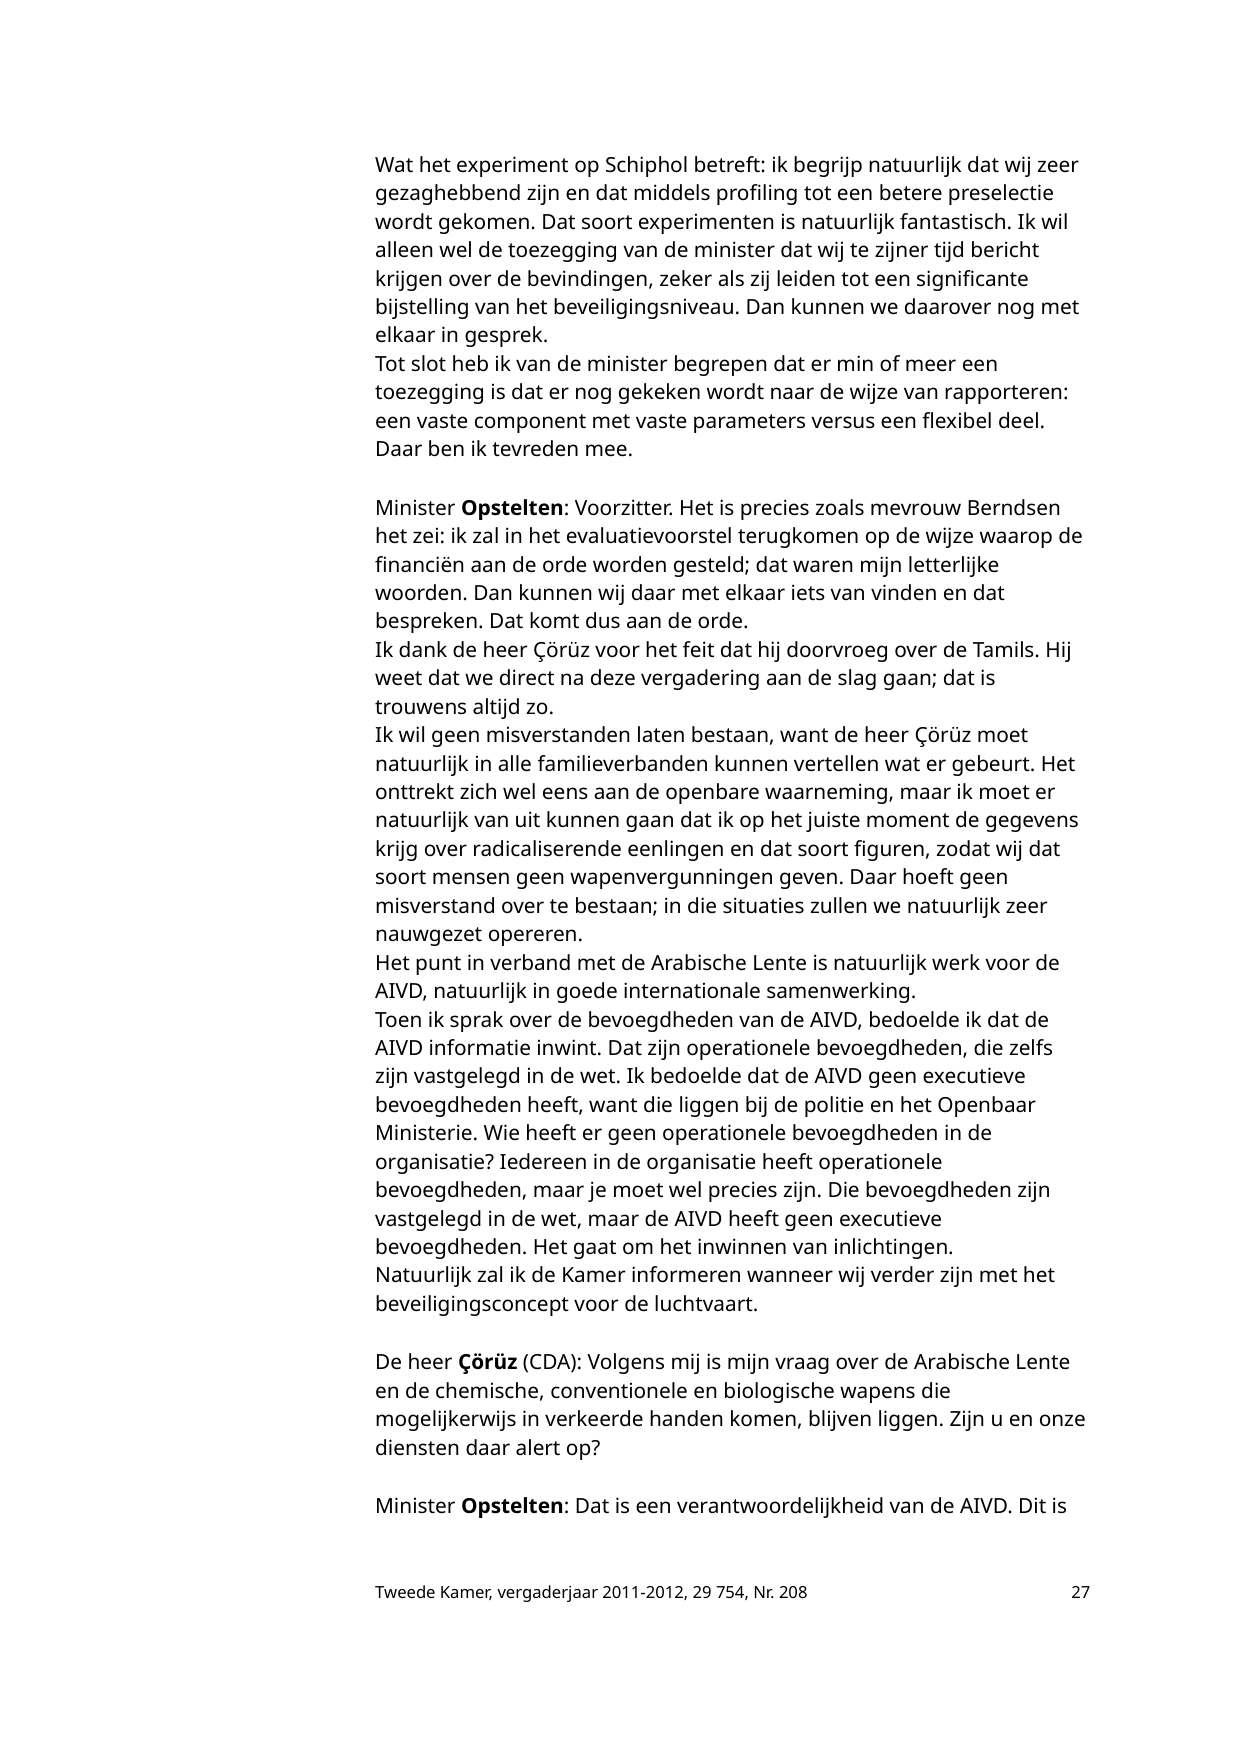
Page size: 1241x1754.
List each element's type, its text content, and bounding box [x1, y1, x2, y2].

text Minister Opstelten: Voorzitter. Het is precies zoals mevrouw Berndsen het zei: ik zal in het evaluatievoorstel terugkomen op de wijze waarop de financiën aan de orde worden gesteld; dat waren mijn letterlijke woorden. Dan kunnen wij daar met elkaar iets van vinden en dat bespreken. Dat komt dus aan de orde. [375, 493, 1090, 635]
text Tot slot heb ik van de minister begrepen dat er min of meer een toezegging is dat er nog gekeken wordt naar de wijze van rapporteren: een vaste component met vaste parameters versus een flexibel deel. Daar ben ik tevreden mee. [375, 349, 1090, 463]
text De heer Çörüz (CDA): Volgens mij is mijn vraag over de Arabische Lente en de chemische, conventionele en biologische wapens die mogelijkerwijs in verkeerde handen komen, blijven liggen. Zijn u en onze diensten daar alert op? [375, 1347, 1090, 1461]
text Het punt in verband met de Arabische Lente is natuurlijk werk voor de AIVD, natuurlijk in goede internationale samenwerking. [375, 948, 1090, 1005]
text Natuurlijk zal ik de Kamer informeren wanneer wij verder zijn met het beveiligingsconcept voor de luchtvaart. [375, 1261, 1090, 1317]
text Toen ik sprak over de bevoegdheden van de AIVD, bedoelde ik dat de AIVD informatie inwint. Dat zijn operationele bevoegdheden, die zelfs zijn vastgelegd in de wet. Ik bedoelde dat de AIVD geen executieve bevoegdheden heeft, want die liggen bij de politie en het Openbaar Ministerie. Wie heeft er geen operationele bevoegdheden in de organisatie? Iedereen in de organisatie heeft operationele bevoegdheden, maar je moet wel precies zijn. Die bevoegdheden zijn vastgelegd in de wet, maar de AIVD heeft geen executieve bevoegdheden. Het gaat om het inwinnen van inlichtingen. [375, 1005, 1090, 1261]
text Wat het experiment op Schiphol betreft: ik begrijp natuurlijk dat wij zeer gezaghebbend zijn en dat middels profiling tot een betere preselectie wordt gekomen. Dat soort experimenten is natuurlijk fantastisch. Ik wil alleen wel de toezegging van de minister dat wij te zijner tijd bericht krijgen over de bevindingen, zeker als zij leiden tot een significante bijstelling van het beveiligingsniveau. Dan kunnen we daarover nog met elkaar in gesprek. [375, 150, 1090, 349]
text Ik wil geen misverstanden laten bestaan, want de heer Çörüz moet natuurlijk in alle familieverbanden kunnen vertellen wat er gebeurt. Het onttrekt zich wel eens aan de openbare waarneming, maar ik moet er natuurlijk van uit kunnen gaan dat ik op het juiste moment de gegevens krijg over radicaliserende eenlingen en dat soort figuren, zodat wij dat soort mensen geen wapenvergunningen geven. Daar hoeft geen misverstand over te bestaan; in die situaties zullen we natuurlijk zeer nauwgezet opereren. [375, 720, 1090, 948]
text Minister Opstelten: Dat is een verantwoordelijkheid van de AIVD. Dit is [375, 1491, 1090, 1520]
text Ik dank de heer Çörüz voor het feit dat hij doorvroeg over de Tamils. Hij weet dat we direct na deze vergadering aan de slag gaan; dat is trouwens altijd zo. [375, 635, 1090, 720]
